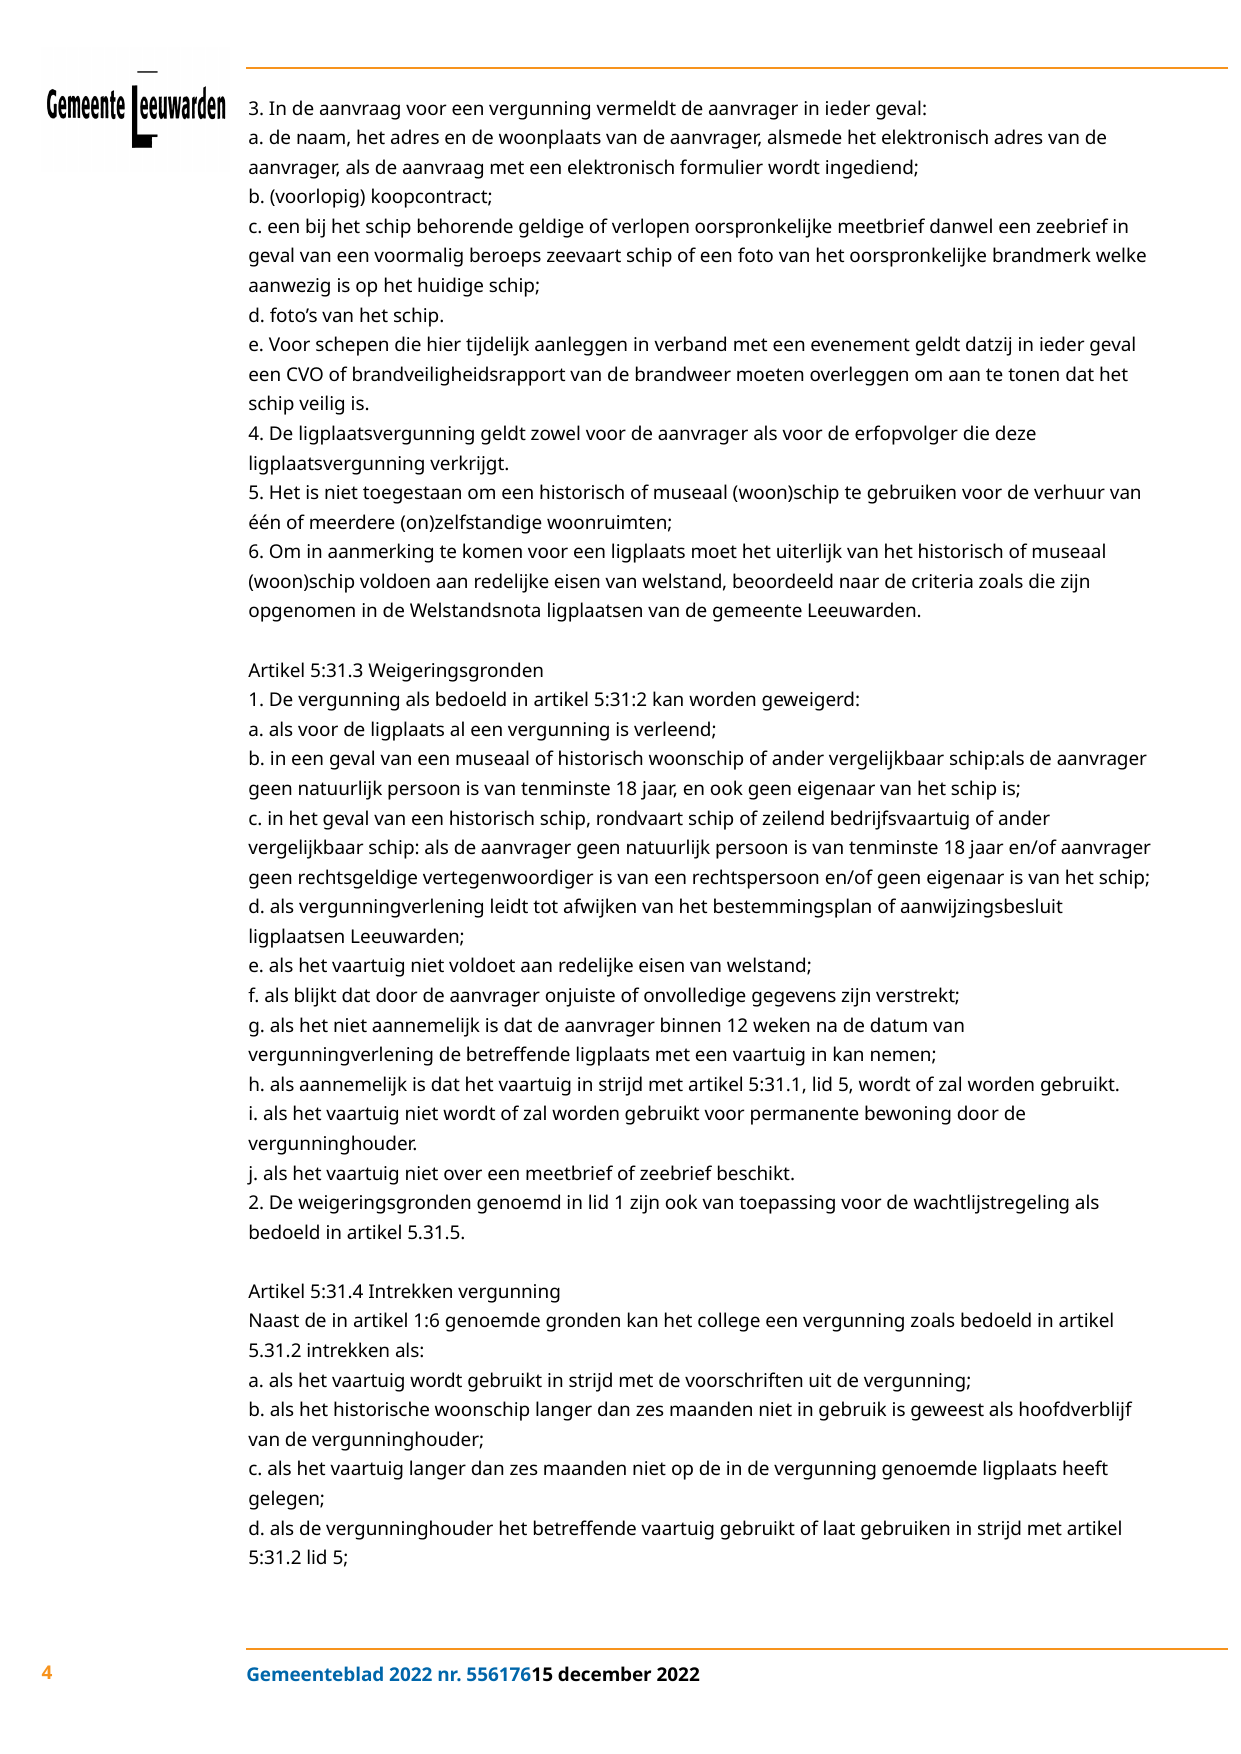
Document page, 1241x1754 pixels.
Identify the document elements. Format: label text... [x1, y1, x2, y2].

text a. als het vaartuig wordt gebruikt in strijd met de voorschriften uit de vergunning; [248, 1367, 1152, 1393]
text c. een bij het schip behorende geldige of verlopen oorspronkelijke meetbrief danwel een zeebrief in geval van een voormalig beroeps zeevaart schip of een foto van het oorspronkelijke brandmerk welke aanwezig is op het huidige schip; [248, 213, 1152, 298]
text b. als het historische woonschip langer dan zes maanden niet in gebruik is geweest als hoofdverblijf van de vergunninghouder; [248, 1396, 1152, 1452]
text 1. De vergunning als bedoeld in artikel 5:31:2 kan worden geweigerd: [248, 686, 1152, 712]
text i. als het vaartuig niet wordt of zal worden gebruikt voor permanente bewoning door de vergunninghouder. [248, 1101, 1152, 1156]
text 4. De ligplaatsvergunning geldt zowel voor de aanvrager als voor de erfopvolger die deze ligplaatsvergunning verkrijgt. [248, 420, 1152, 476]
text b. (voorlopig) koopcontract; [248, 183, 1152, 209]
picture [41, 47, 231, 172]
text c. in het geval van een historisch schip, rondvaart schip of zeilend bedrijfsvaartuig of ander vergelijkbaar schip: als de aanvrager geen natuurlijk persoon is van tenminste 18 jaar en/of aanvrager geen rechtsgeldige vertegenwoordiger is van een rechtspersoon en/of geen eigenaar is van het schip; [248, 805, 1152, 890]
text 5. Het is niet toegestaan om een historisch of museaal (woon)schip te gebruiken voor de verhuur van één of meerdere (on)zelfstandige woonruimten; [248, 479, 1152, 535]
text a. als voor de ligplaats al een vergunning is verleend; [248, 716, 1152, 742]
text j. als het vaartuig niet over een meetbrief of zeebrief beschikt. [248, 1160, 1152, 1186]
text h. als aannemelijk is dat het vaartuig in strijd met artikel 5:31.1, lid 5, wordt of zal worden gebruikt. [248, 1071, 1152, 1097]
text d. foto’s van het schip. [248, 302, 1152, 328]
text b. in een geval van een museaal of historisch woonschip of ander vergelijkbaar schip:als de aanvrager geen natuurlijk persoon is van tenminste 18 jaar, en ook geen eigenaar van het schip is; [248, 746, 1152, 801]
text a. de naam, het adres en de woonplaats van de aanvrager, alsmede het elektronisch adres van de aanvrager, als de aanvraag met een elektronisch formulier wordt ingediend; [248, 124, 1152, 180]
text 6. Om in aanmerking te komen voor een ligplaats moet het uiterlijk van het historisch of museaal (woon)schip voldoen aan redelijke eisen van welstand, beoordeeld naar de criteria zoals die zijn opgenomen in de Welstandsnota ligplaatsen van de gemeente Leeuwarden. [248, 538, 1152, 623]
text d. als vergunningverlening leidt tot afwijken van het bestemmingsplan of aanwijzingsbesluit ligplaatsen Leeuwarden; [248, 893, 1152, 949]
text Artikel 5:31.3 Weigeringsgronden [248, 657, 1152, 683]
text 3. In de aanvraag voor een vergunning vermeldt de aanvrager in ieder geval: [248, 95, 1152, 121]
text g. als het niet aannemelijk is dat de aanvrager binnen 12 weken na de datum van vergunningverlening de betreffende ligplaats met een vaartuig in kan nemen; [248, 1012, 1152, 1067]
text d. als de vergunninghouder het betreffende vaartuig gebruikt of laat gebruiken in strijd met artikel 5:31.2 lid 5; [248, 1515, 1152, 1570]
text e. als het vaartuig niet voldoet aan redelijke eisen van welstand; [248, 953, 1152, 978]
text 2. De weigeringsgronden genoemd in lid 1 zijn ook van toepassing voor de wachtlijstregeling als bedoeld in artikel 5.31.5. [248, 1189, 1152, 1245]
text Naast de in artikel 1:6 genoemde gronden kan het college een vergunning zoals bedoeld in artikel 5.31.2 intrekken als: [248, 1308, 1152, 1363]
text Artikel 5:31.4 Intrekken vergunning [248, 1278, 1152, 1304]
text c. als het vaartuig langer dan zes maanden niet op de in de vergunning genoemde ligplaats heeft gelegen; [248, 1456, 1152, 1511]
text e. Voor schepen die hier tijdelijk aanleggen in verband met een evenement geldt datzij in ieder geval een CVO of brandveiligheidsrapport van de brandweer moeten overleggen om aan te tonen dat het schip veilig is. [248, 331, 1152, 416]
text f. als blijkt dat door de aanvrager onjuiste of onvolledige gegevens zijn verstrekt; [248, 982, 1152, 1008]
